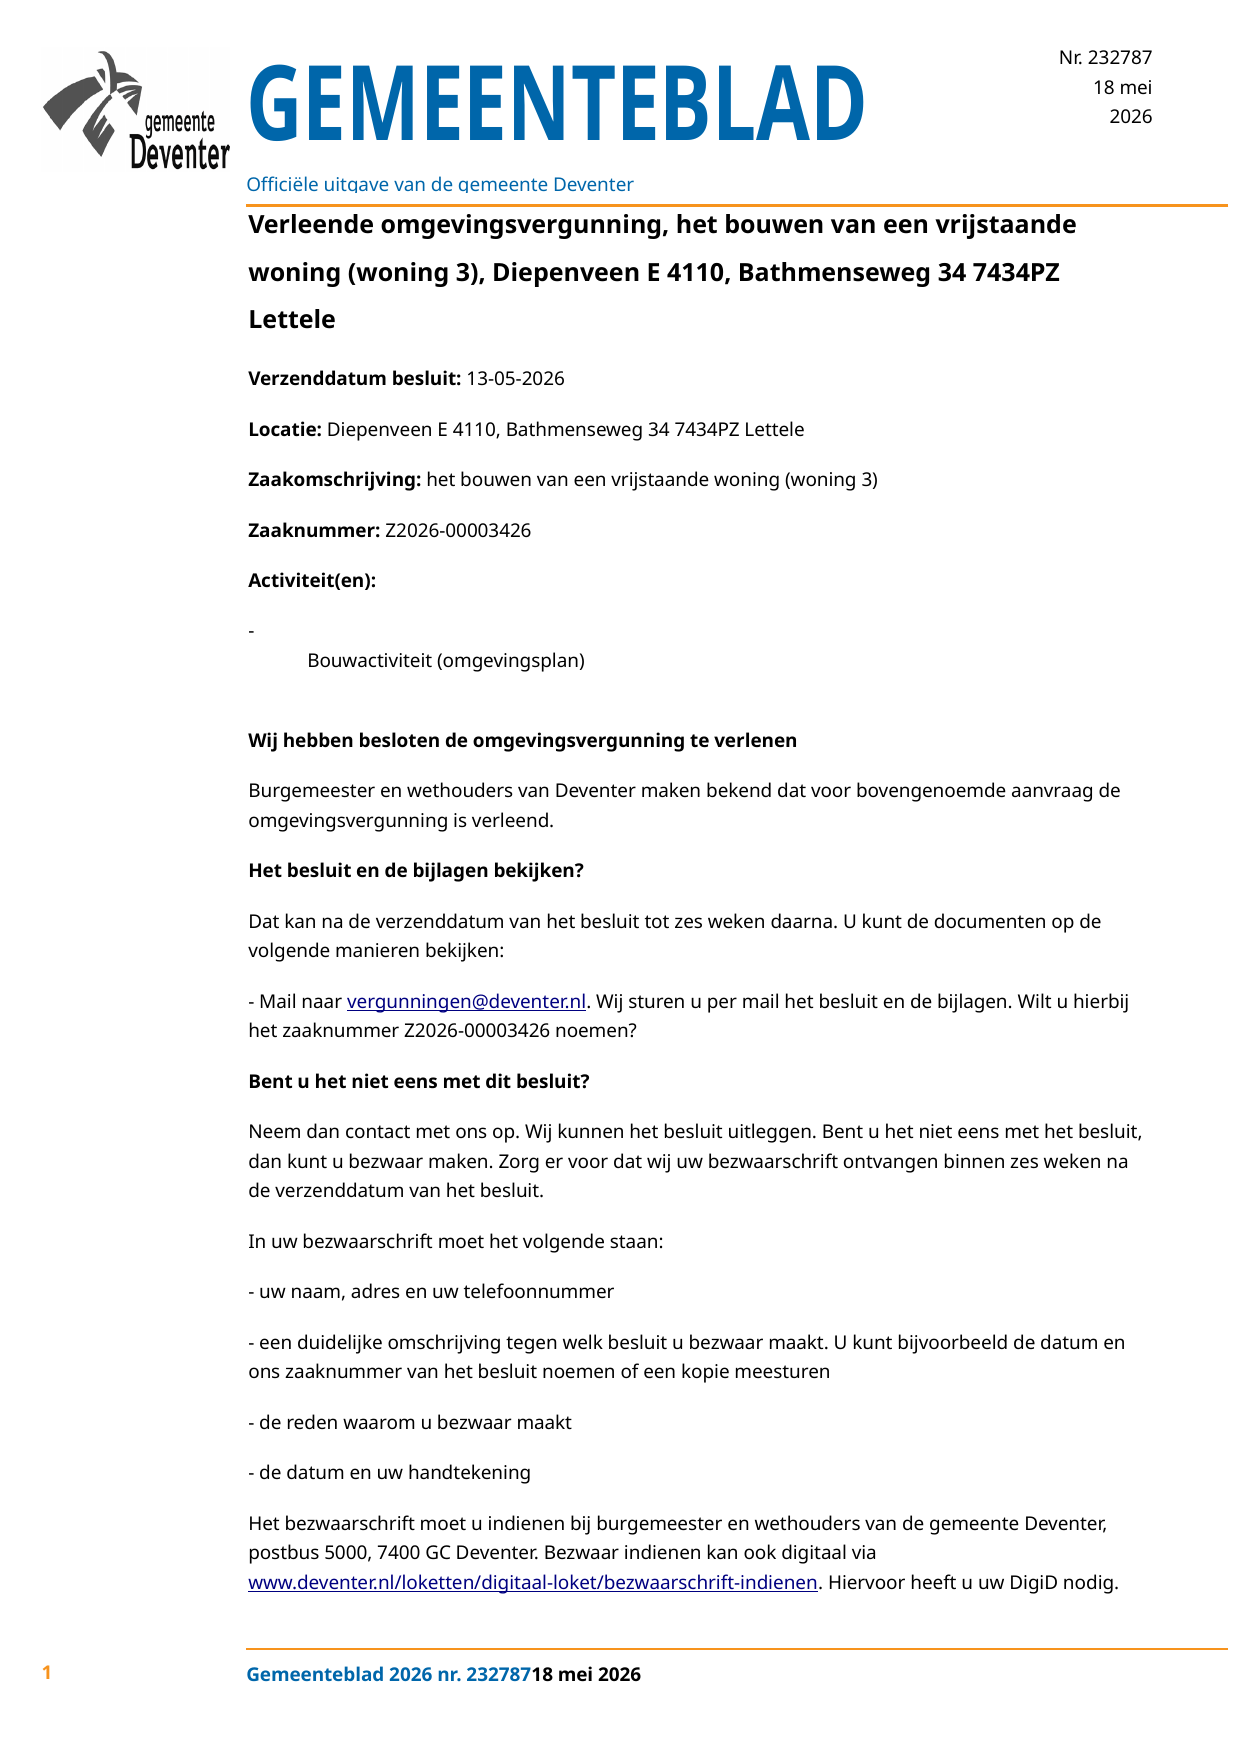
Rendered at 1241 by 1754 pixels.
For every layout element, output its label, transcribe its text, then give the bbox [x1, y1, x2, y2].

text Wij hebben besloten de omgevingsvergunning te verlenen [248, 727, 1152, 753]
text Verzenddatum besluit: 13-05-2026 [248, 366, 1152, 391]
text Verleende omgevingsvergunning, het bouwen van een vrijstaande woning (woning 3), Diepenveen E 4110, Bathmenseweg 34 7434PZ Lettele [248, 207, 1152, 336]
picture [41, 47, 231, 172]
text Burgemeester en wethouders van Deventer maken bekend dat voor bovengenoemde aanvraag de omgevingsvergunning is verleend. [248, 778, 1152, 833]
list Bouwactiviteit (omgevingsplan) [248, 647, 1152, 673]
text - een duidelijke omschrijving tegen welk besluit u bezwaar maakt. U kunt bijvoorbeeld de datum en ons zaaknummer van het besluit noemen of een kopie meesturen [248, 1329, 1152, 1384]
text Neem dan contact met ons op. Wij kunnen het besluit uitleggen. Bent u het niet eens met het besluit, dan kunt u bezwaar maken. Zorg er voor dat wij uw bezwaarschrift ontvangen binnen zes weken na de verzenddatum van het besluit. [248, 1118, 1152, 1203]
text - Mail naar vergunningen@deventer.nl. Wij sturen u per mail het besluit en de bijlagen. Wilt u hierbij het zaaknummer Z2026-00003426 noemen? [248, 988, 1152, 1043]
text In uw bezwaarschrift moet het volgende staan: [248, 1228, 1152, 1254]
text - de reden waarom u bezwaar maakt [248, 1409, 1152, 1434]
text Activiteit(en): [248, 567, 1152, 593]
text Het bezwaarschrift moet u indienen bij burgemeester en wethouders van de gemeente Deventer, postbus 5000, 7400 GC Deventer. Bezwaar indienen kan ook digitaal via www.deventer.nl/loketten/digitaal-loket/bezwaarschrift-indienen. Hiervoor heeft u uw DigiD nodig. [248, 1510, 1152, 1594]
text Zaaknummer: Z2026-00003426 [248, 517, 1152, 542]
text - de datum en uw handtekening [248, 1459, 1152, 1485]
text Het besluit en de bijlagen bekijken? [248, 858, 1152, 883]
text Locatie: Diepenveen E 4110, Bathmenseweg 34 7434PZ Lettele [248, 416, 1152, 442]
text Bent u het niet eens met dit besluit? [248, 1068, 1152, 1094]
text Zaakomschrijving: het bouwen van een vrijstaande woning (woning 3) [248, 466, 1152, 492]
text Dat kan na de verzenddatum van het besluit tot zes weken daarna. U kunt de documenten op de volgende manieren bekijken: [248, 908, 1152, 963]
text - uw naam, adres en uw telefoonnummer [248, 1278, 1152, 1304]
